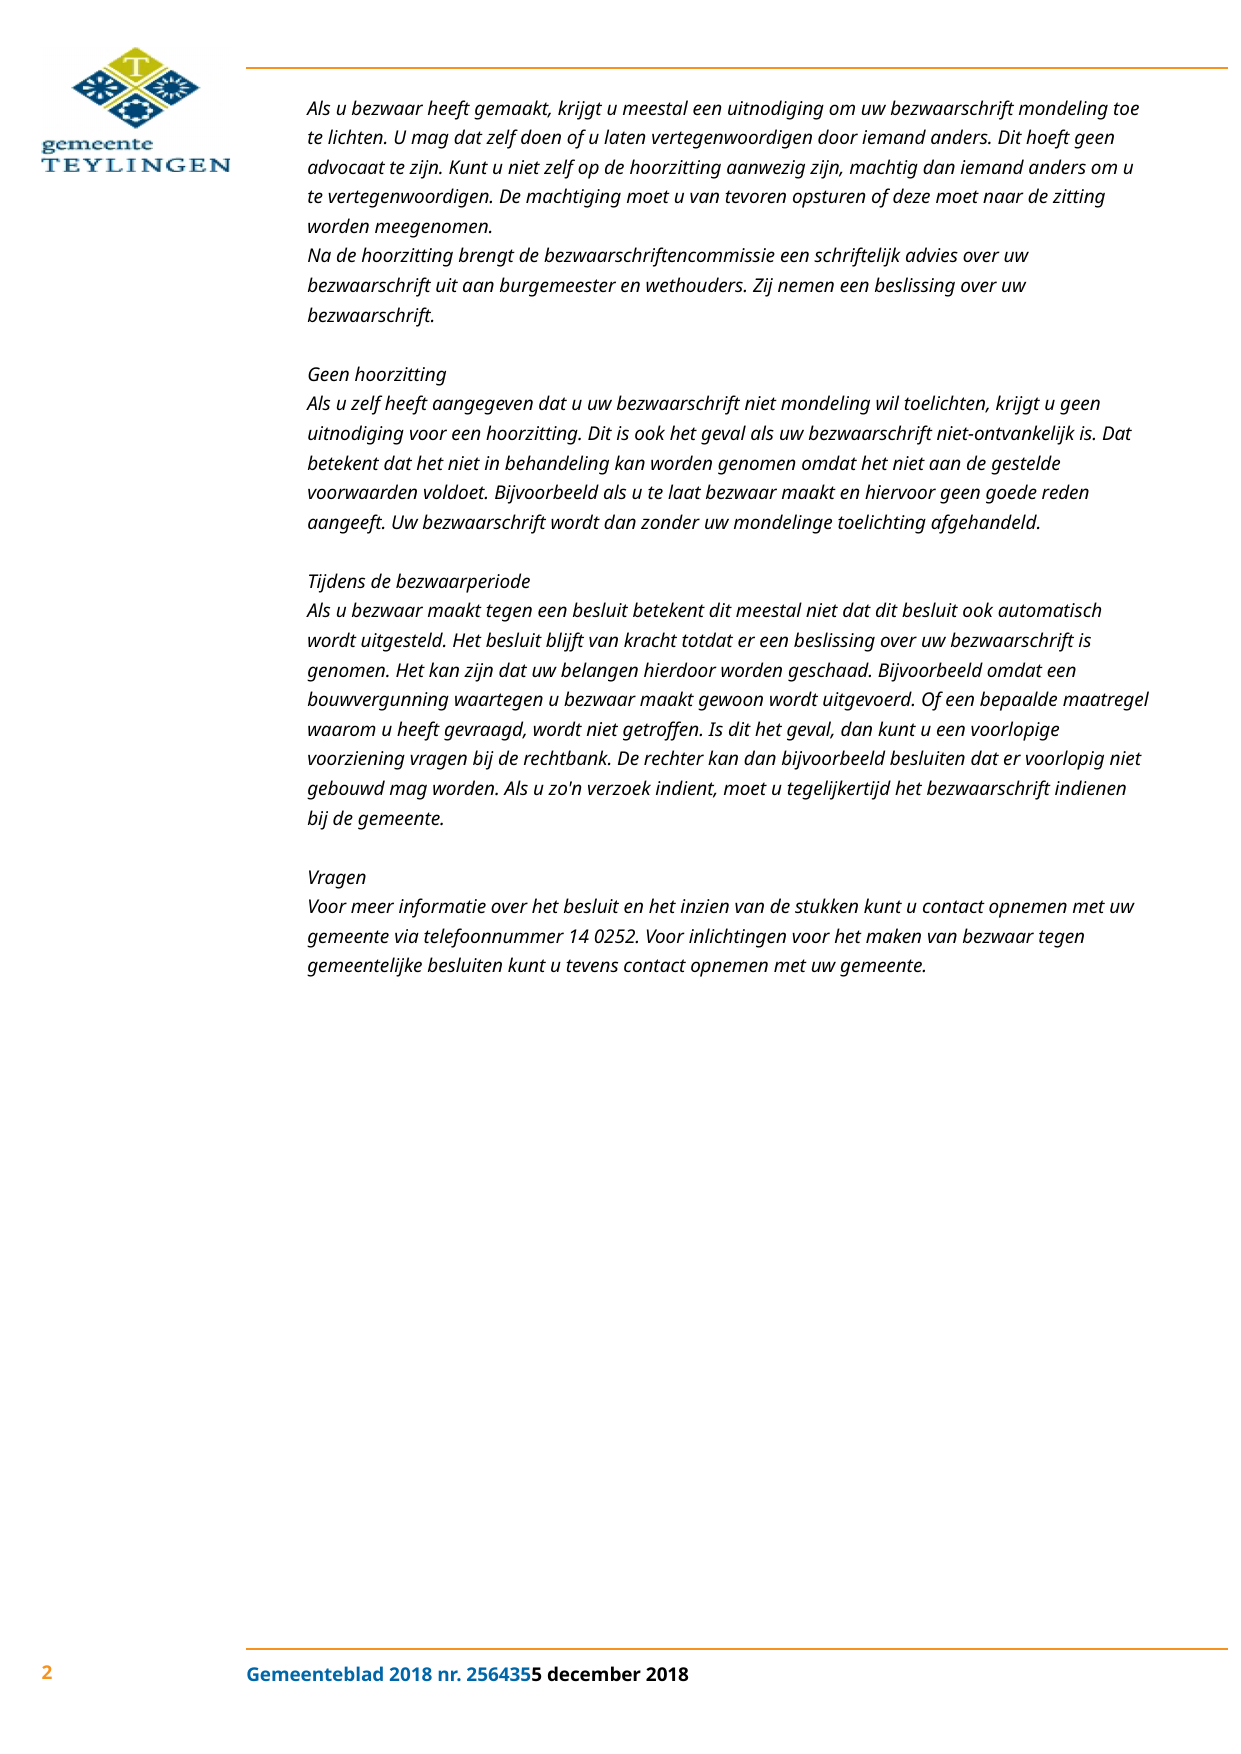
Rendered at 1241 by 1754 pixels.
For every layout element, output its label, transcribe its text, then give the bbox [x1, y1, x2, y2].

list Voor meer informatie over het besluit en het inzien van de stukken kunt u contact opnemen met uw gemeente via telefoonnummer 14 0252. Voor inlichtingen voor het maken van bezwaar tegen gemeentelijke besluiten kunt u tevens contact opnemen met uw gemeente. [248, 893, 1152, 978]
list Geen hoorzitting [248, 361, 1152, 387]
list Als u zelf heeft aangegeven dat u uw bezwaarschrift niet mondeling wil toelichten, krijgt u geen uitnodiging voor een hoorzitting. Dit is ook het geval als uw bezwaarschrift niet-ontvankelijk is. Dat betekent dat het niet in behandeling kan worden genomen omdat het niet aan de gestelde voorwaarden voldoet. Bijvoorbeeld als u te laat bezwaar maakt en hiervoor geen goede reden aangeeft. Uw bezwaarschrift wordt dan zonder uw mondelinge toelichting afgehandeld. [248, 391, 1152, 535]
list Na de hoorzitting brengt de bezwaarschriftencommissie een schriftelijk advies over uw bezwaarschrift uit aan burgemeester en wethouders. Zij nemen een beslissing over uw bezwaarschrift. [248, 243, 1152, 328]
list Vragen [248, 864, 1152, 890]
list Als u bezwaar heeft gemaakt, krijgt u meestal een uitnodiging om uw bezwaarschrift mondeling toe te lichten. U mag dat zelf doen of u laten vertegenwoordigen door iemand anders. Dit hoeft geen advocaat te zijn. Kunt u niet zelf op de hoorzitting aanwezig zijn, machtig dan iemand anders om u te vertegenwoordigen. De machtiging moet u van tevoren opsturen of deze moet naar de zitting worden meegenomen. [248, 95, 1152, 239]
picture [41, 47, 231, 172]
list Tijdens de bezwaarperiode [248, 568, 1152, 594]
list Als u bezwaar maakt tegen een besluit betekent dit meestal niet dat dit besluit ook automatisch wordt uitgesteld. Het besluit blijft van kracht totdat er een beslissing over uw bezwaarschrift is genomen. Het kan zijn dat uw belangen hierdoor worden geschaad. Bijvoorbeeld omdat een bouwvergunning waartegen u bezwaar maakt gewoon wordt uitgevoerd. Of een bepaalde maatregel waarom u heeft gevraagd, wordt niet getroffen. Is dit het geval, dan kunt u een voorlopige voorziening vragen bij de rechtbank. De rechter kan dan bijvoorbeeld besluiten dat er voorlopig niet gebouwd mag worden. Als u zo'n verzoek indient, moet u tegelijkertijd het bezwaarschrift indienen bij de gemeente. [248, 598, 1152, 831]
